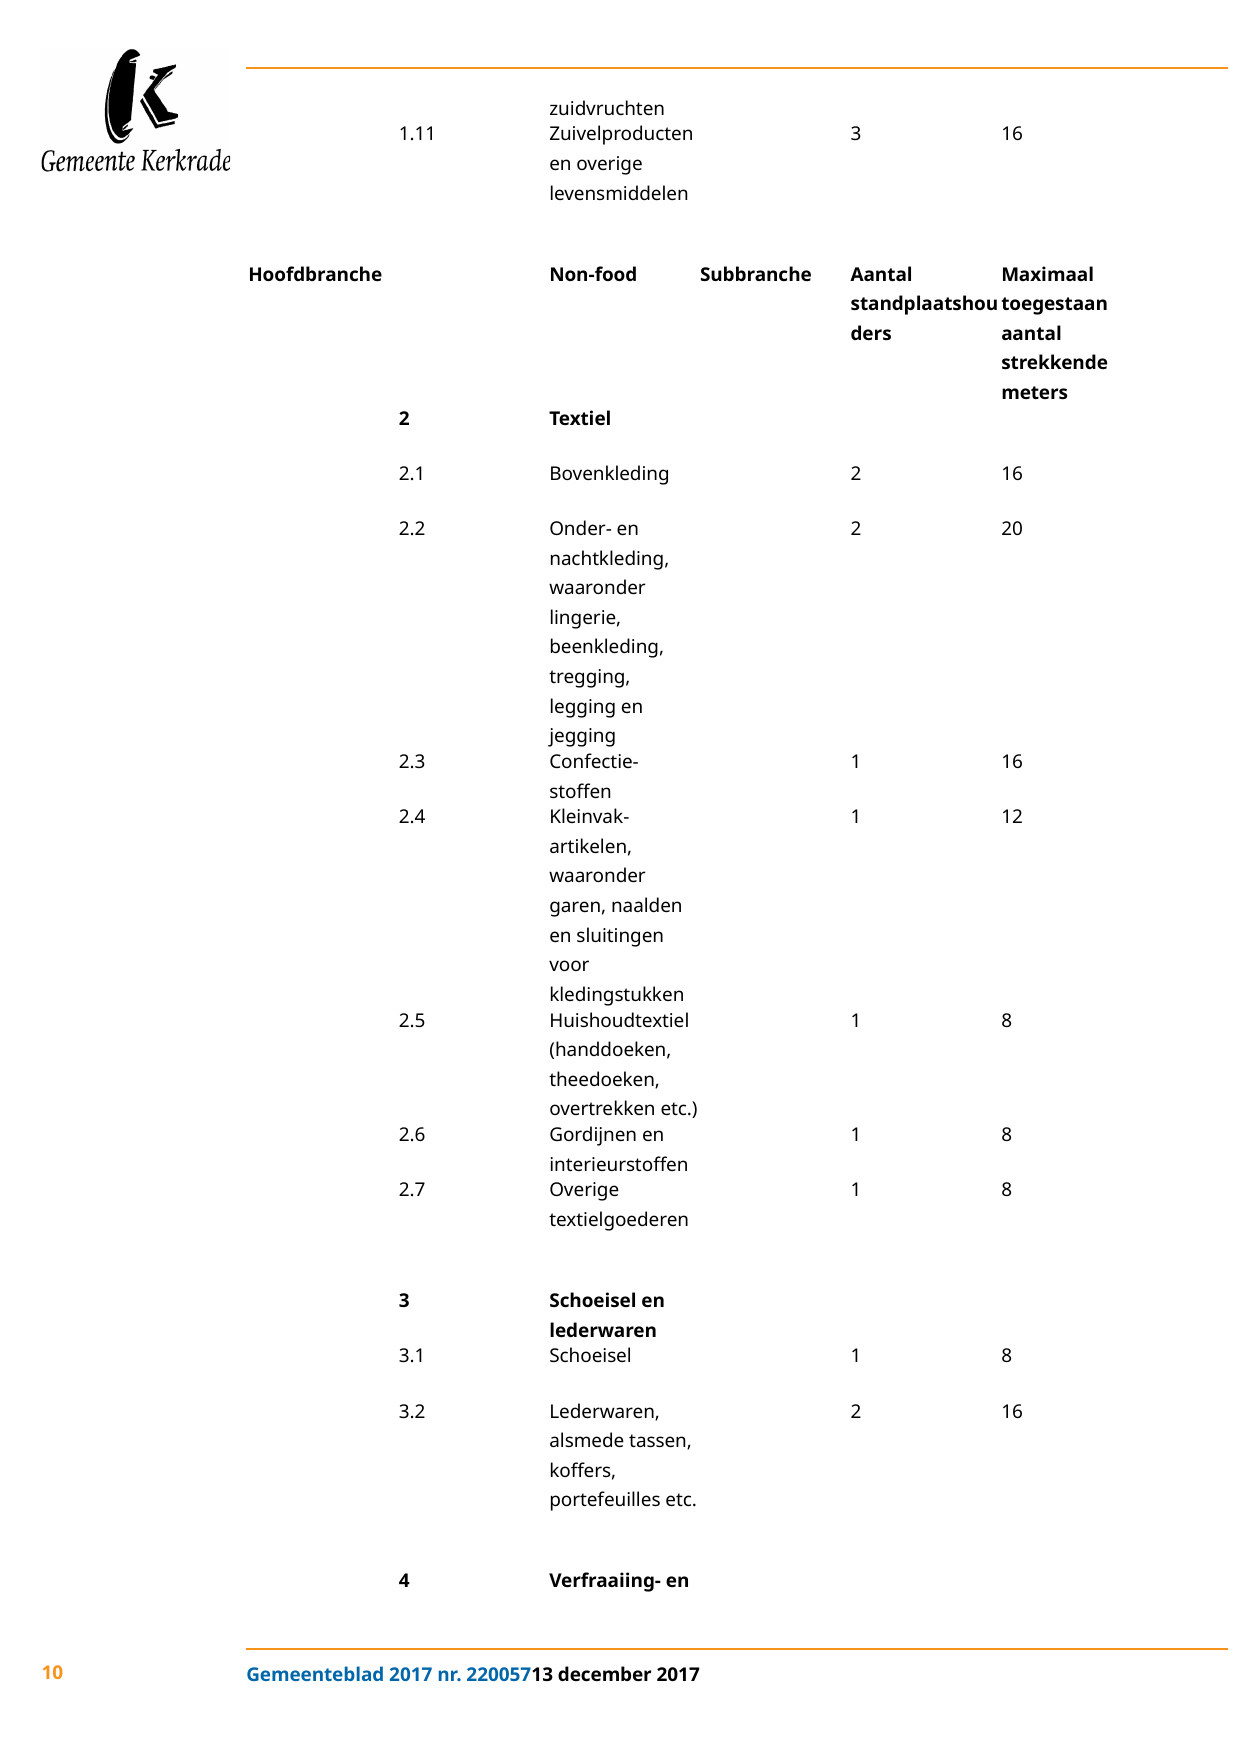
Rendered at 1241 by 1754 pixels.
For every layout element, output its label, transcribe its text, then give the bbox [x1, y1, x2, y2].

table_cell [700, 1398, 850, 1512]
table_cell [700, 121, 850, 205]
table_cell 8 [1001, 1007, 1152, 1121]
table_cell 3.2 [399, 1398, 549, 1512]
table_cell [850, 1568, 1001, 1593]
table_cell 16 [1001, 460, 1152, 515]
table_cell [399, 95, 549, 121]
table_cell 8 [1001, 1121, 1152, 1177]
table_cell Confectie-stoffen [549, 748, 700, 803]
table_cell 1 [850, 1007, 1001, 1121]
table_cell 8 [1001, 1343, 1152, 1398]
table_cell Textiel [549, 405, 700, 460]
table_cell 1 [850, 748, 1001, 803]
table_cell [1001, 1232, 1152, 1287]
table_cell [248, 1232, 398, 1287]
table_cell 2.5 [399, 1007, 549, 1121]
table_cell [850, 1512, 1001, 1568]
table_cell [248, 1121, 398, 1177]
table_cell [700, 1007, 850, 1121]
table_cell 1 [850, 1121, 1001, 1177]
table_cell zuidvruchten [549, 95, 700, 121]
table_cell [248, 1568, 398, 1593]
table_cell Schoeisel en lederwaren [549, 1287, 700, 1342]
table_cell [700, 1287, 850, 1342]
table_cell 1 [850, 1177, 1001, 1232]
table_cell [248, 1007, 398, 1121]
table_cell [248, 1343, 398, 1398]
table_cell Non-food [549, 261, 700, 405]
table_cell 20 [1001, 515, 1152, 748]
table_cell [700, 1568, 850, 1593]
table_cell Hoofdbranche [248, 261, 398, 405]
table_cell [248, 804, 398, 1007]
table_cell [248, 460, 398, 515]
table_cell [1001, 95, 1152, 121]
table_cell Maximaal toegestaan aantal strekkende meters [1001, 261, 1152, 405]
table_cell 3.1 [399, 1343, 549, 1398]
table_cell Kleinvak- artikelen, waaronder garen, naalden en sluitingen voor kledingstukken [549, 804, 700, 1007]
table_cell [700, 405, 850, 460]
table_cell [700, 748, 850, 803]
table_cell [248, 1398, 398, 1512]
table_cell [248, 205, 398, 261]
table_cell [1001, 1568, 1152, 1593]
table_cell [850, 205, 1001, 261]
table_cell [850, 95, 1001, 121]
table_cell [399, 1232, 549, 1287]
table_cell Aantal standplaatshouders [850, 261, 1001, 405]
table_cell [1001, 405, 1152, 460]
table_cell [700, 205, 850, 261]
table_cell [399, 1512, 549, 1568]
table_cell [549, 1232, 700, 1287]
table_cell 1.11 [399, 121, 549, 205]
table_cell [248, 1177, 398, 1232]
table_cell Bovenkleding [549, 460, 700, 515]
table_cell [850, 1232, 1001, 1287]
table_cell [1001, 205, 1152, 261]
table_cell [700, 95, 850, 121]
table_cell 2.7 [399, 1177, 549, 1232]
table_cell [850, 405, 1001, 460]
table_cell [700, 460, 850, 515]
table_cell 16 [1001, 121, 1152, 205]
table_cell [248, 121, 398, 205]
table_cell [700, 515, 850, 748]
table_cell [700, 1232, 850, 1287]
table_cell 2.6 [399, 1121, 549, 1177]
table_cell [248, 1287, 398, 1342]
table_cell Gordijnen en interieurstoffen [549, 1121, 700, 1177]
table_cell 1 [850, 804, 1001, 1007]
table_cell [700, 1343, 850, 1398]
table_cell Onder- en nachtkleding, waaronder lingerie, beenkleding, tregging, legging en jegging [549, 515, 700, 748]
table_cell 3 [399, 1287, 549, 1342]
table_cell 4 [399, 1568, 549, 1593]
table_cell Verfraaiing- en [549, 1568, 700, 1593]
table_cell [700, 1512, 850, 1568]
table_cell [248, 515, 398, 748]
table_cell [399, 261, 549, 405]
table_cell Subbranche [700, 261, 850, 405]
table_cell Huishoudtextiel (handdoeken, theedoeken, overtrekken etc.) [549, 1007, 700, 1121]
table_cell [248, 1512, 398, 1568]
table_cell 2 [850, 515, 1001, 748]
table_cell [700, 1121, 850, 1177]
table_cell 1 [850, 1343, 1001, 1398]
table_cell 8 [1001, 1177, 1152, 1232]
table_cell [248, 95, 398, 121]
table_cell [1001, 1287, 1152, 1342]
table_cell 2 [850, 1398, 1001, 1512]
table_cell 3 [850, 121, 1001, 205]
table_cell [700, 1177, 850, 1232]
table_cell [549, 205, 700, 261]
picture [41, 47, 231, 172]
table_cell [248, 405, 398, 460]
table_cell [248, 748, 398, 803]
table_cell [850, 1287, 1001, 1342]
table_cell 2.1 [399, 460, 549, 515]
table_cell 16 [1001, 1398, 1152, 1512]
table_cell Schoeisel [549, 1343, 700, 1398]
table_cell 2 [850, 460, 1001, 515]
table_cell Lederwaren, alsmede tassen, koffers, portefeuilles etc. [549, 1398, 700, 1512]
table_cell [1001, 1512, 1152, 1568]
table_cell 2 [399, 405, 549, 460]
table_cell Zuivelproducten en overige levensmiddelen [549, 121, 700, 205]
table_cell 2.4 [399, 804, 549, 1007]
table_cell [549, 1512, 700, 1568]
table_cell 2.3 [399, 748, 549, 803]
table_cell Overige textielgoederen [549, 1177, 700, 1232]
table_cell 2.2 [399, 515, 549, 748]
table_cell [700, 804, 850, 1007]
table_cell [399, 205, 549, 261]
table_cell 16 [1001, 748, 1152, 803]
table_cell 12 [1001, 804, 1152, 1007]
